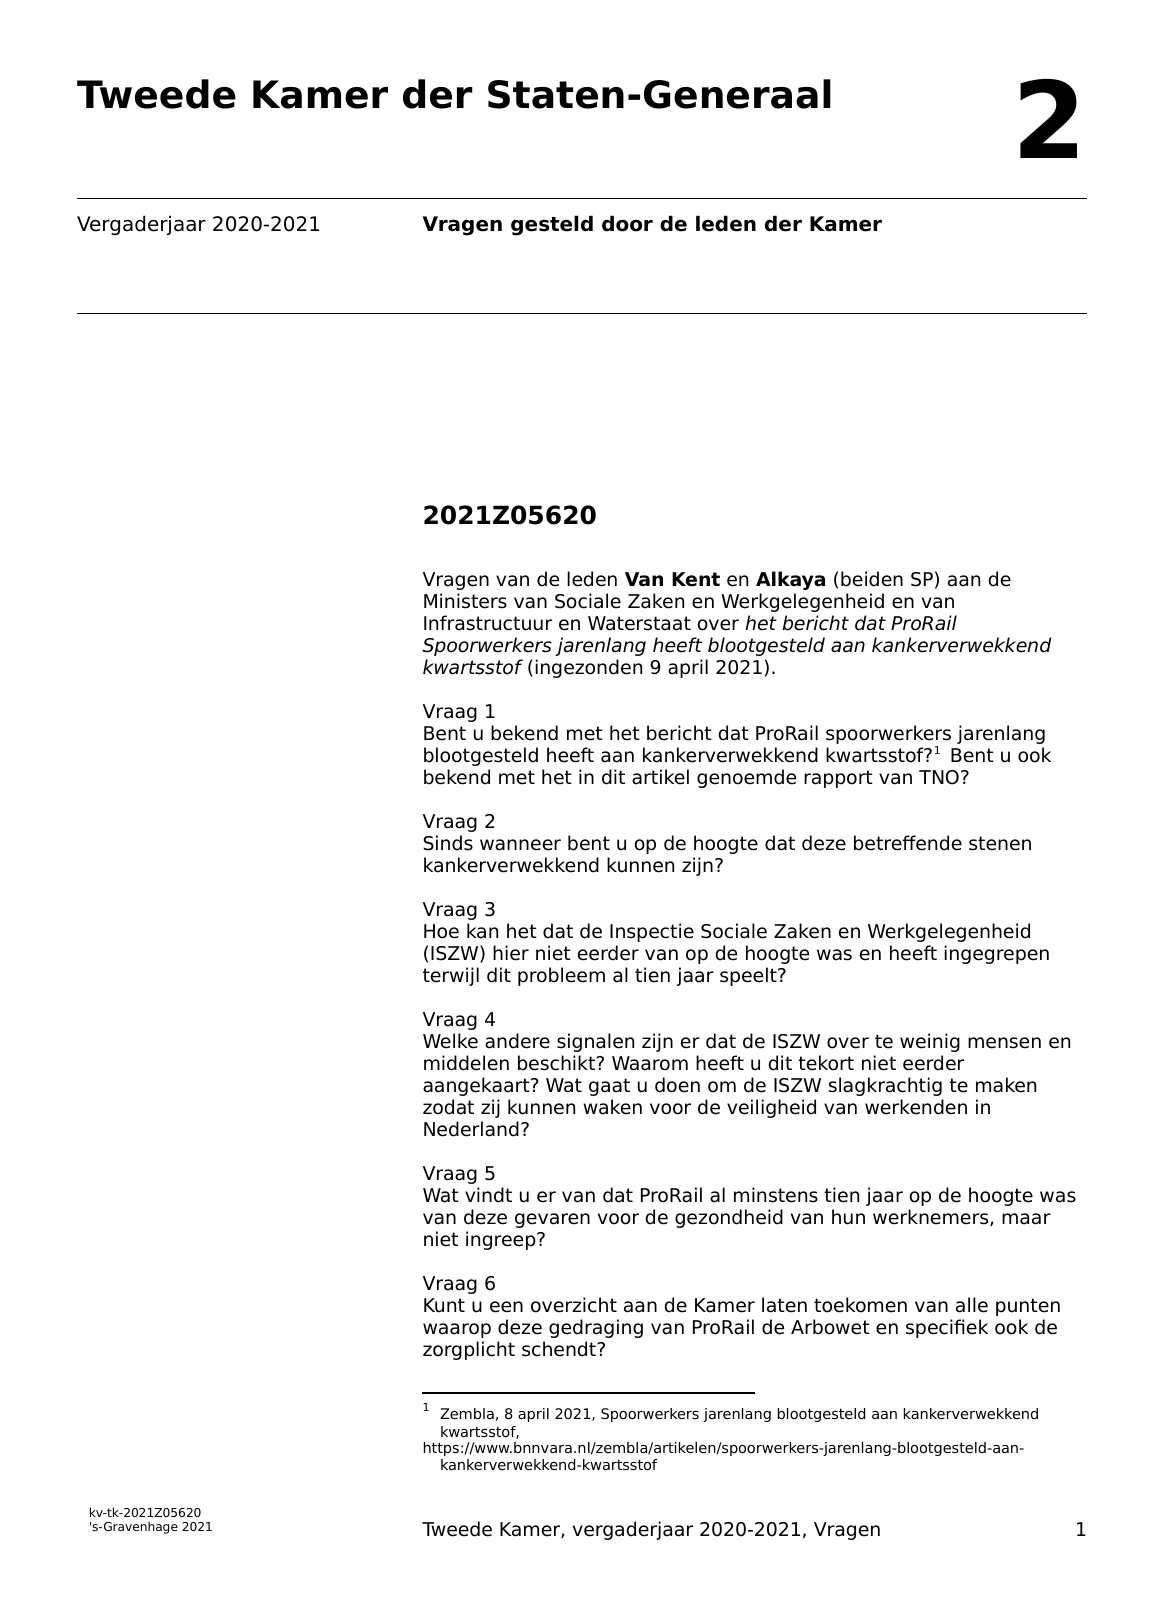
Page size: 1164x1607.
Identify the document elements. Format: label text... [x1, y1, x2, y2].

text kv-tk-2021Z05620 [88, 1506, 323, 1520]
text Vraag 3 [422, 899, 1087, 921]
text Vraag 6 [422, 1273, 1087, 1295]
text Hoe kan het dat de Inspectie Sociale Zaken en Werkgelegenheid (ISZW) hier niet eerder van op de hoogte was en heeft ingegrepen terwijl dit probleem al tien jaar speelt? [422, 921, 1087, 987]
table_header Tweede Kamer der Staten-Generaal [77, 59, 886, 198]
text 2021Z05620 [422, 501, 1087, 531]
text Vraag 1 [422, 701, 1087, 723]
text Sinds wanneer bent u op de hoogte dat deze betreffende stenen kankerverwekkend kunnen zijn? [422, 833, 1087, 877]
table_cell Vergaderjaar 2020-2021 [77, 199, 422, 313]
text Vragen van de leden Van Kent en Alkaya (beiden SP) aan de Ministers van Sociale Zaken en Werkgelegenheid en van Infrastructuur en Waterstaat over het bericht dat ProRail Spoorwerkers jarenlang heeft blootgesteld aan kankerverwekkend kwartsstof (ingezonden 9 april 2021). [422, 569, 1087, 679]
text Vraag 4 [422, 1009, 1087, 1031]
text https://www.bnnvara.nl/zembla/artikelen/spoorwerkers-jarenlang-blootgesteld-aan-kankerverwekkend-kwartsstof [422, 1441, 1087, 1474]
text Welke andere signalen zijn er dat de ISZW over te weinig mensen en middelen beschikt? Waarom heeft u dit tekort niet eerder aangekaart? Wat gaat u doen om de ISZW slagkrachtig te maken zodat zij kunnen waken voor de veiligheid van werkenden in Nederland? [422, 1031, 1087, 1141]
text Kunt u een overzicht aan de Kamer laten toekomen van alle punten waarop deze gedraging van ProRail de Arbowet en specifiek ook de zorgplicht schendt? [422, 1295, 1087, 1361]
text Wat vindt u er van dat ProRail al minstens tien jaar op de hoogte was van deze gevaren voor de gezondheid van hun werknemers, maar niet ingreep? [422, 1185, 1087, 1251]
text Zembla, 8 april 2021, Spoorwerkers jarenlang blootgesteld aan kankerverwekkend kwartsstof, [422, 1402, 1087, 1441]
table_header 2 [886, 59, 1087, 198]
text 's-Gravenhage 2021 [88, 1520, 323, 1534]
text Vraag 2 [422, 811, 1087, 833]
table_cell Vragen gesteld door de leden der Kamer [422, 199, 1087, 313]
text Vraag 5 [422, 1163, 1087, 1185]
text Bent u bekend met het bericht dat ProRail spoorwerkers jarenlang blootgesteld heeft aan kankerverwekkend kwartsstof? Bent u ook bekend met het in dit artikel genoemde rapport van TNO? [422, 723, 1087, 789]
